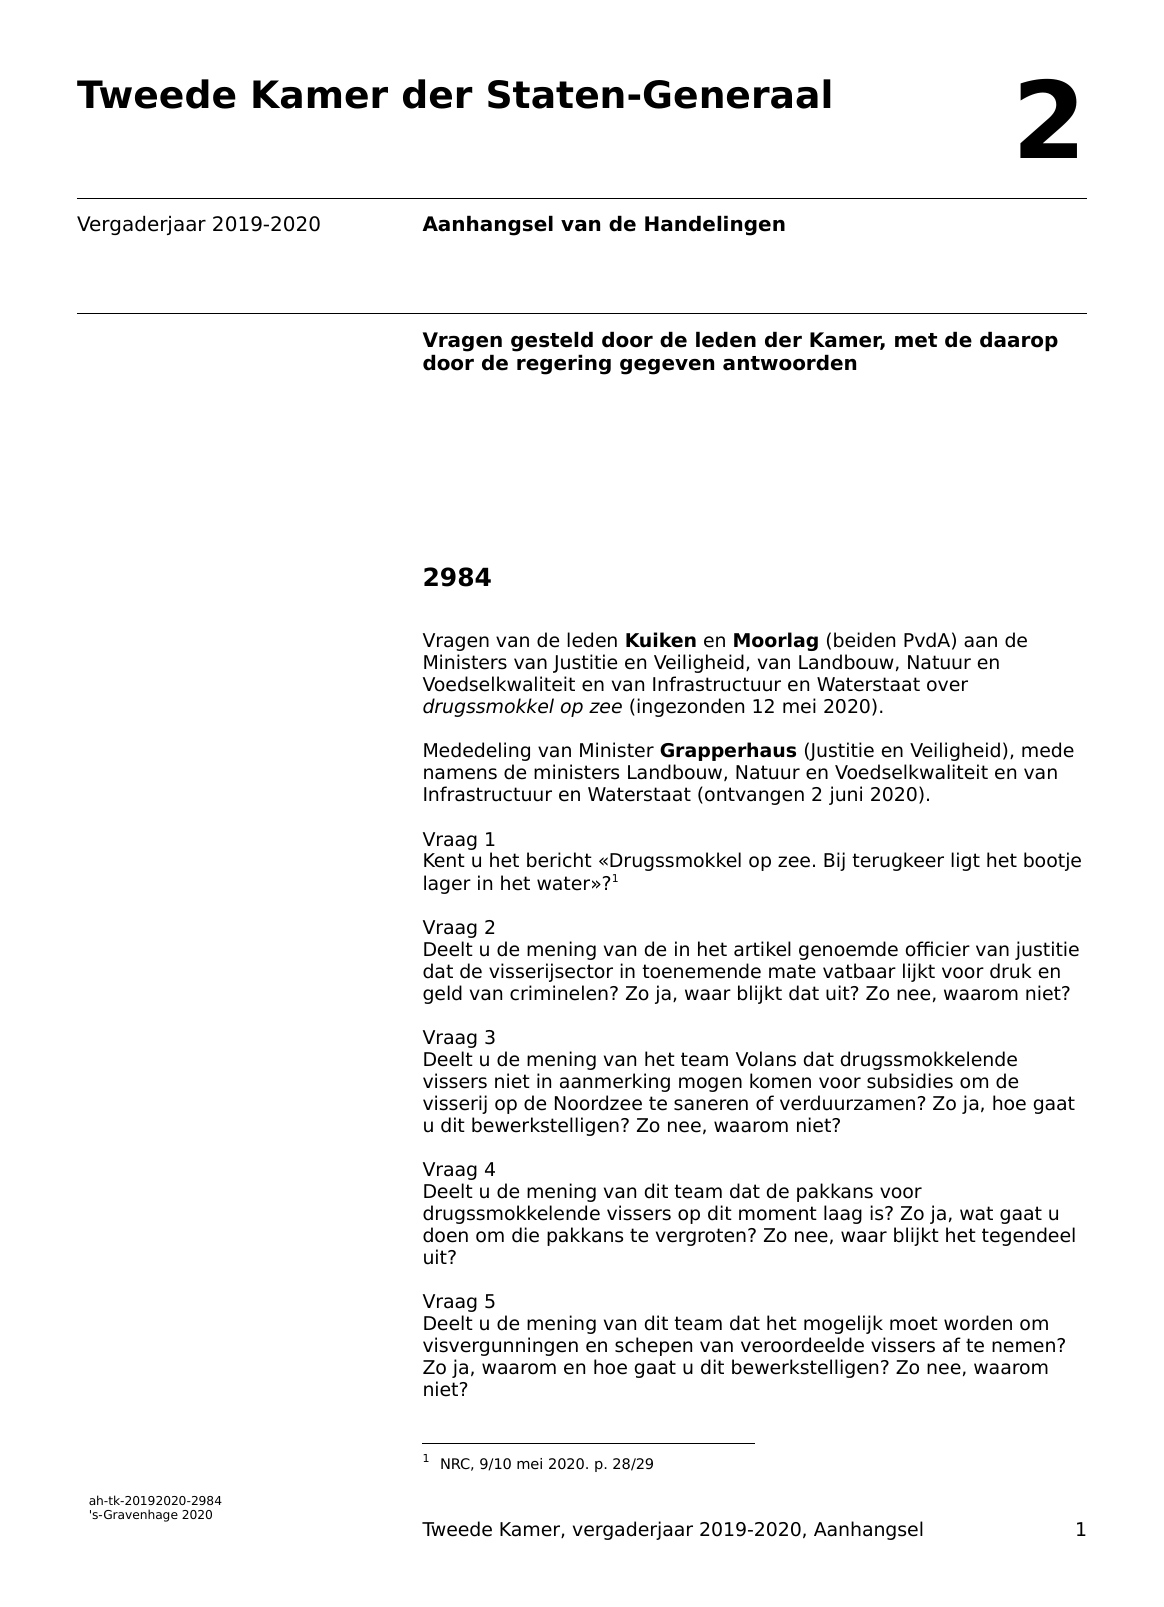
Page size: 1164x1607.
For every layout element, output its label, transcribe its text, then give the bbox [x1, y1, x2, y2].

text Deelt u de mening van de in het artikel genoemde officier van justitie dat de visserijsector in toenemende mate vatbaar lijkt voor druk en geld van criminelen? Zo ja, waar blijkt dat uit? Zo nee, waarom niet? [422, 938, 1087, 1004]
table_cell Aanhangsel van de Handelingen [422, 199, 1087, 313]
text Vragen van de leden Kuiken en Moorlag (beiden PvdA) aan de Ministers van Justitie en Veiligheid, van Landbouw, Natuur en Voedselkwaliteit en van Infrastructuur en Waterstaat over drugssmokkel op zee (ingezonden 12 mei 2020). [422, 630, 1087, 718]
text NRC, 9/10 mei 2020. p. 28/29 [422, 1452, 1087, 1474]
text 's-Gravenhage 2020 [88, 1508, 323, 1522]
text Deelt u de mening van dit team dat het mogelijk moet worden om visvergunningen en schepen van veroordeelde vissers af te nemen? Zo ja, waarom en hoe gaat u dit bewerkstelligen? Zo nee, waarom niet? [422, 1313, 1087, 1401]
table_cell Vragen gesteld door de leden der Kamer, met de daarop door de regering gegeven antwoorden [422, 314, 1087, 375]
text Deelt u de mening van dit team dat de pakkans voor drugssmokkelende vissers op dit moment laag is? Zo ja, wat gaat u doen om die pakkans te vergroten? Zo nee, waar blijkt het tegendeel uit? [422, 1181, 1087, 1269]
text Deelt u de mening van het team Volans dat drugssmokkelende vissers niet in aanmerking mogen komen voor subsidies om de visserij op de Noordzee te saneren of verduurzamen? Zo ja, hoe gaat u dit bewerkstelligen? Zo nee, waarom niet? [422, 1049, 1087, 1137]
text Vraag 2 [422, 917, 1087, 938]
table_header 2 [886, 59, 1087, 198]
text Vraag 1 [422, 828, 1087, 850]
text Vraag 4 [422, 1159, 1087, 1181]
text Mededeling van Minister Grapperhaus (Justitie en Veiligheid), mede namens de ministers Landbouw, Natuur en Voedselkwaliteit en van Infrastructuur en Waterstaat (ontvangen 2 juni 2020). [422, 740, 1087, 806]
text Kent u het bericht «Drugssmokkel op zee. Bij terugkeer ligt het bootje lager in het water»? [422, 850, 1087, 894]
text 2984 [422, 563, 1087, 592]
text ah-tk-20192020-2984 [88, 1494, 323, 1508]
table_header Tweede Kamer der Staten-Generaal [77, 59, 886, 198]
table_cell Vergaderjaar 2019-2020 [77, 199, 422, 313]
table_cell [77, 314, 422, 375]
text Vraag 5 [422, 1291, 1087, 1313]
text Vraag 3 [422, 1027, 1087, 1049]
